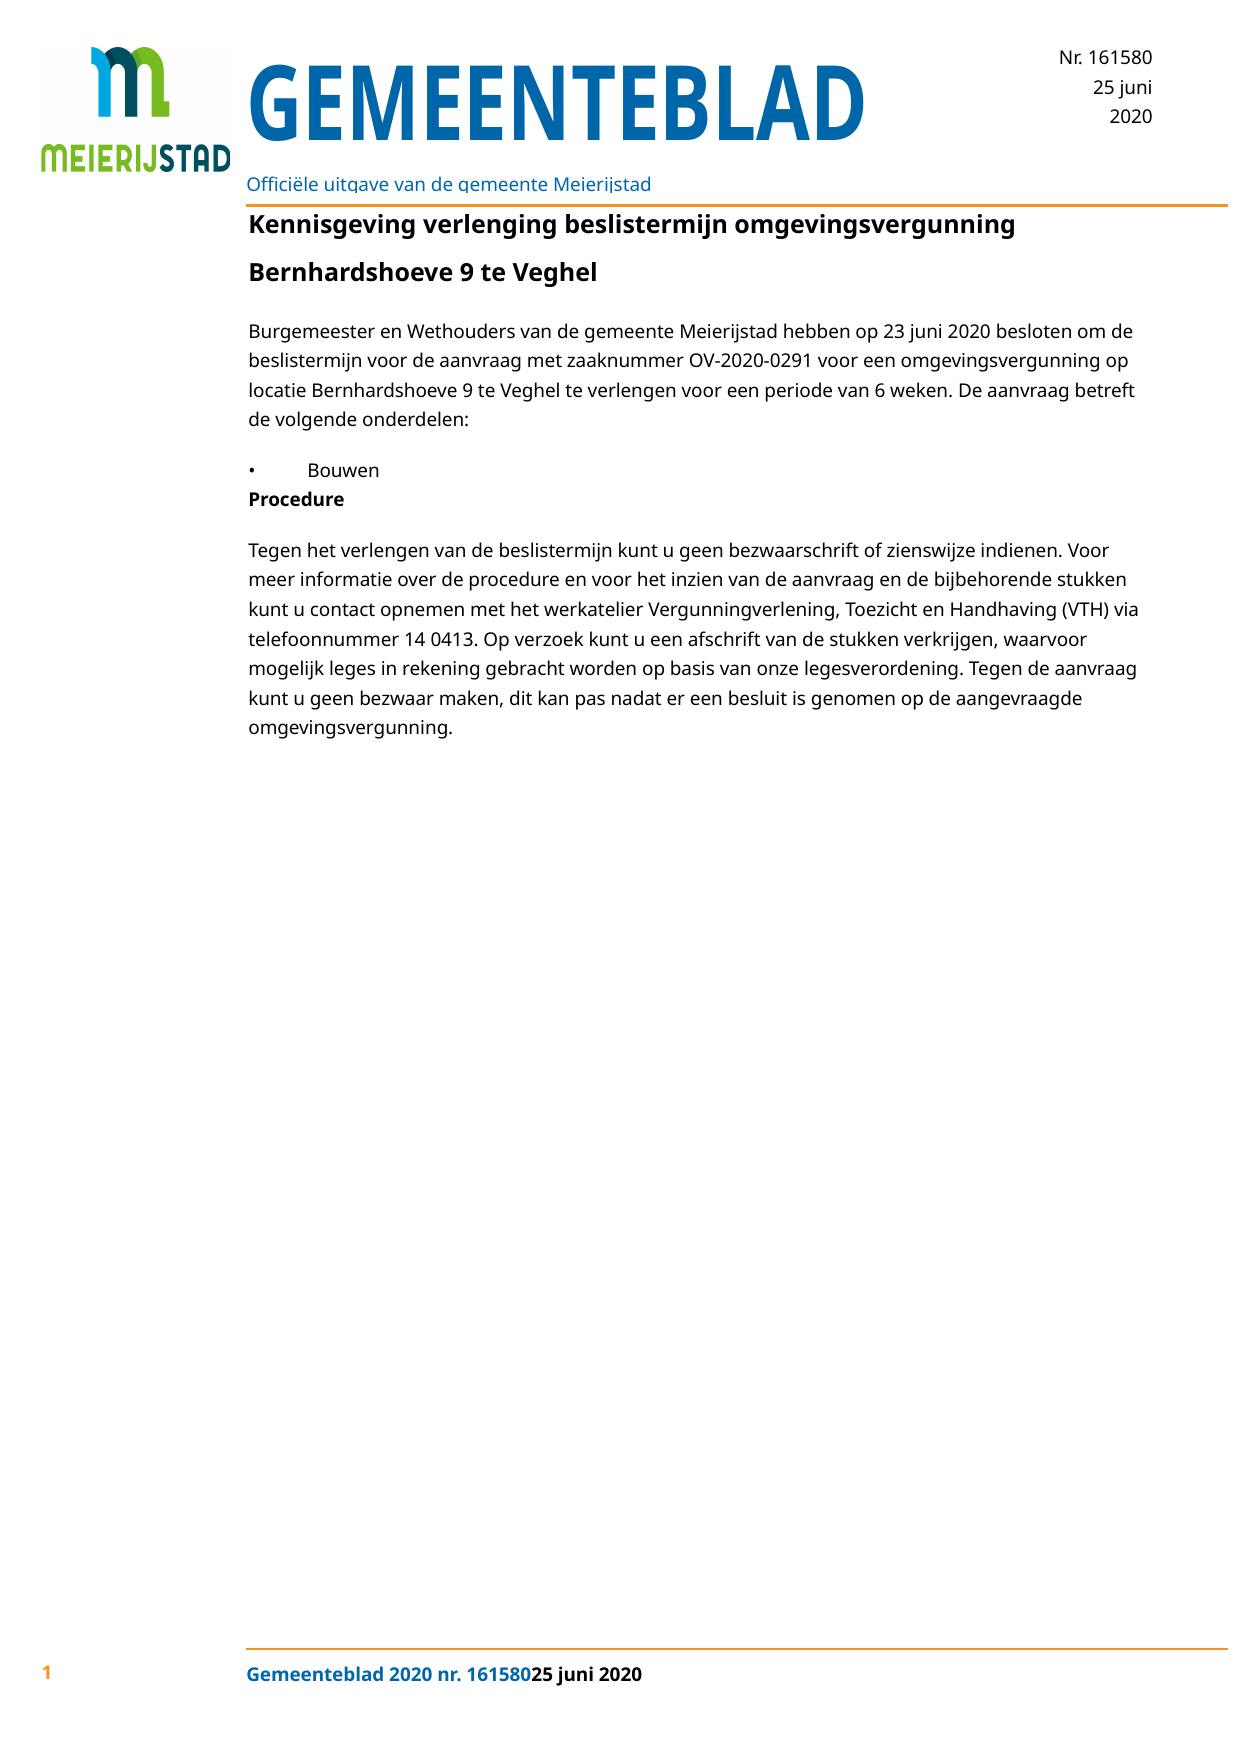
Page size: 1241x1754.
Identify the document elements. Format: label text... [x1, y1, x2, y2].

text Procedure [248, 487, 1152, 512]
picture [41, 47, 231, 172]
text Tegen het verlengen van de beslistermijn kunt u geen bezwaarschrift of zienswijze indienen. Voor meer informatie over de procedure en voor het inzien van de aanvraag en de bijbehorende stukken kunt u contact opnemen met het werkatelier Vergunningverlening, Toezicht en Handhaving (VTH) via telefoonnummer 14 0413. Op verzoek kunt u een afschrift van de stukken verkrijgen, waarvoor mogelijk leges in rekening gebracht worden op basis van onze legesverordening. Tegen de aanvraag kunt u geen bezwaar maken, dit kan pas nadat er een besluit is genomen op de aangevraagde omgevingsvergunning. [248, 537, 1152, 740]
text Kennisgeving verlenging beslistermijn omgevingsvergunning Bernhardshoeve 9 te Veghel [248, 207, 1152, 288]
text Burgemeester en Wethouders van de gemeente Meierijstad hebben op 23 juni 2020 besloten om de beslistermijn voor de aanvraag met zaaknummer OV-2020-0291 voor een omgevingsvergunning op locatie Bernhardshoeve 9 te Veghel te verlengen voor een periode van 6 weken. De aanvraag betreft de volgende onderdelen: [248, 318, 1152, 432]
list Bouwen [248, 457, 1152, 483]
